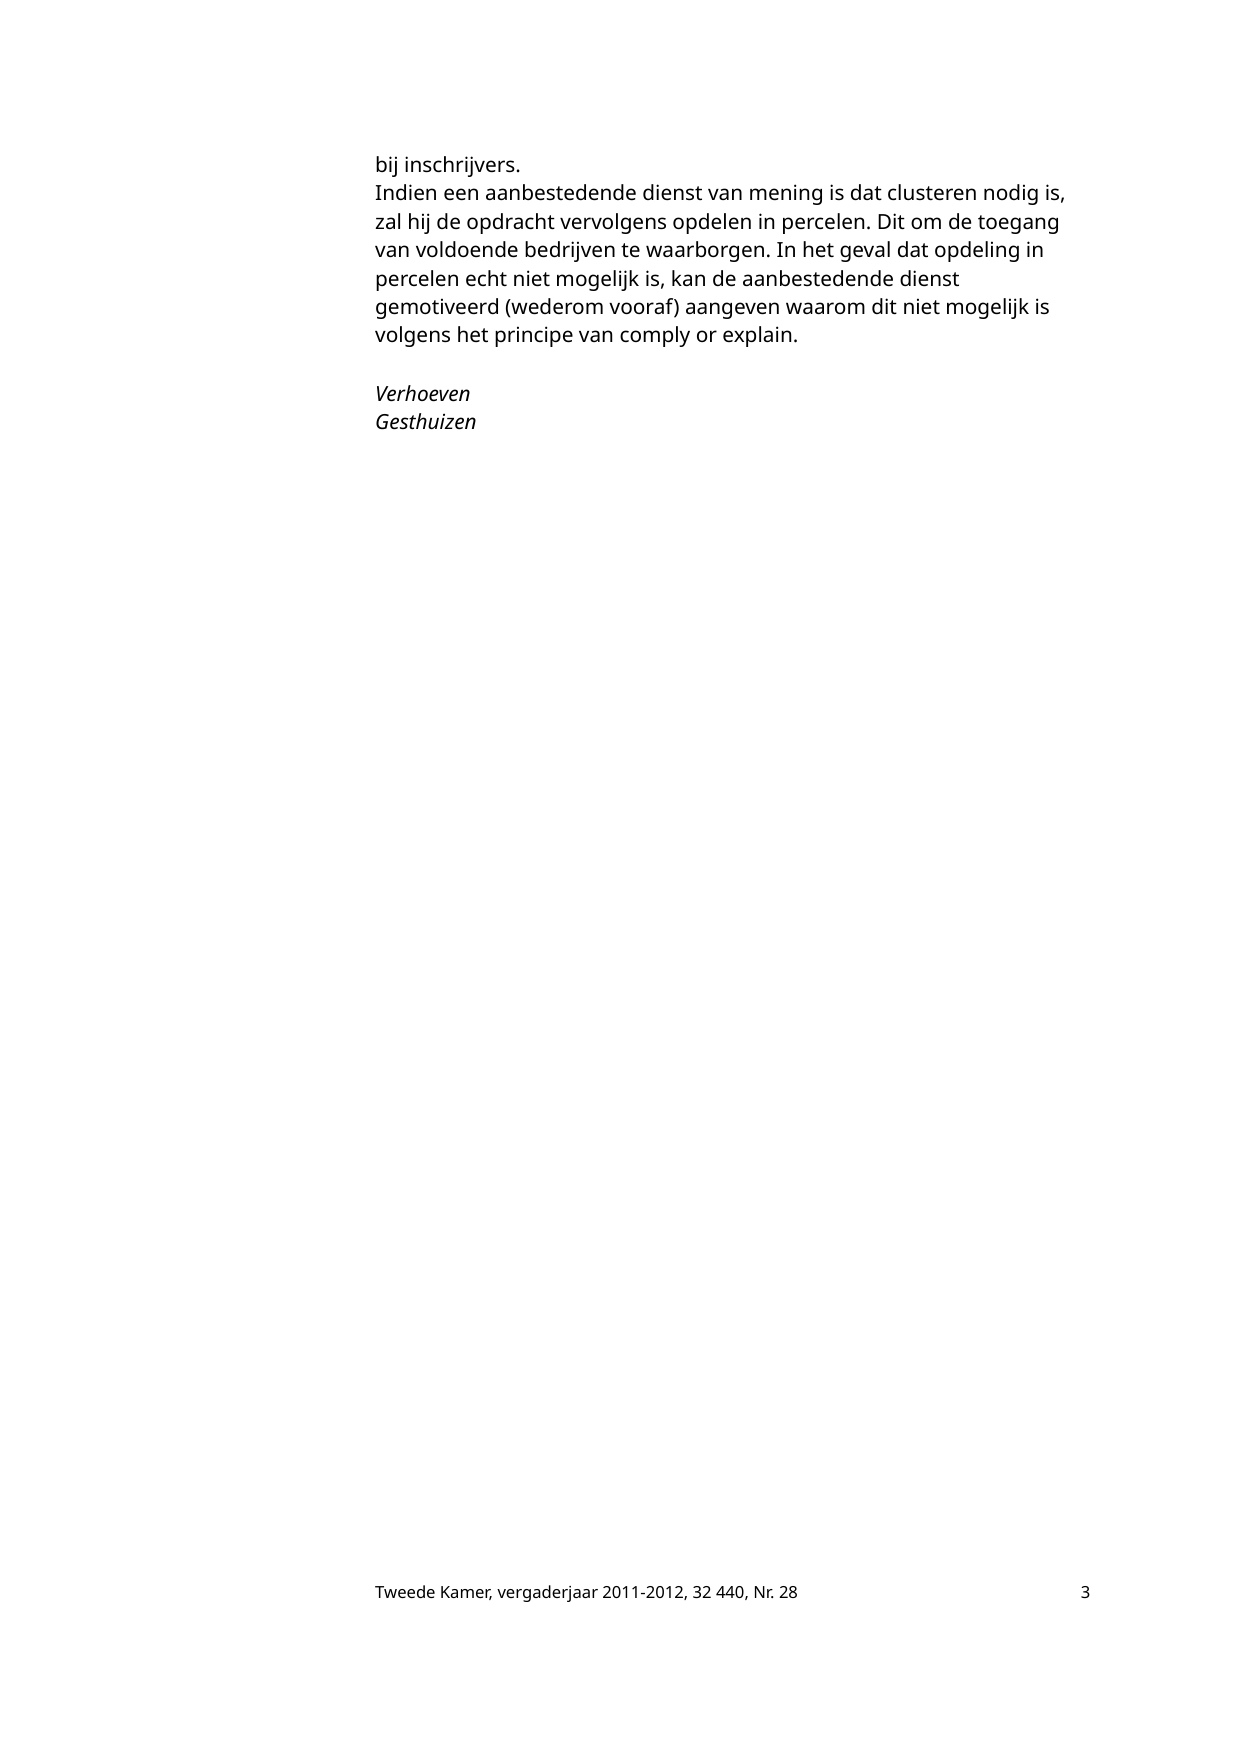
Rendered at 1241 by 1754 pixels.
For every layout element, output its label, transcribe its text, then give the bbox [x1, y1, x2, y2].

text bij inschrijvers. [375, 150, 1090, 178]
text Indien een aanbestedende dienst van mening is dat clusteren nodig is, zal hij de opdracht vervolgens opdelen in percelen. Dit om de toegang van voldoende bedrijven te waarborgen. In het geval dat opdeling in percelen echt niet mogelijk is, kan de aanbestedende dienst gemotiveerd (wederom vooraf) aangeven waarom dit niet mogelijk is volgens het principe van comply or explain. [375, 178, 1090, 349]
text Verhoeven [375, 379, 1090, 407]
text Gesthuizen [375, 407, 1090, 436]
